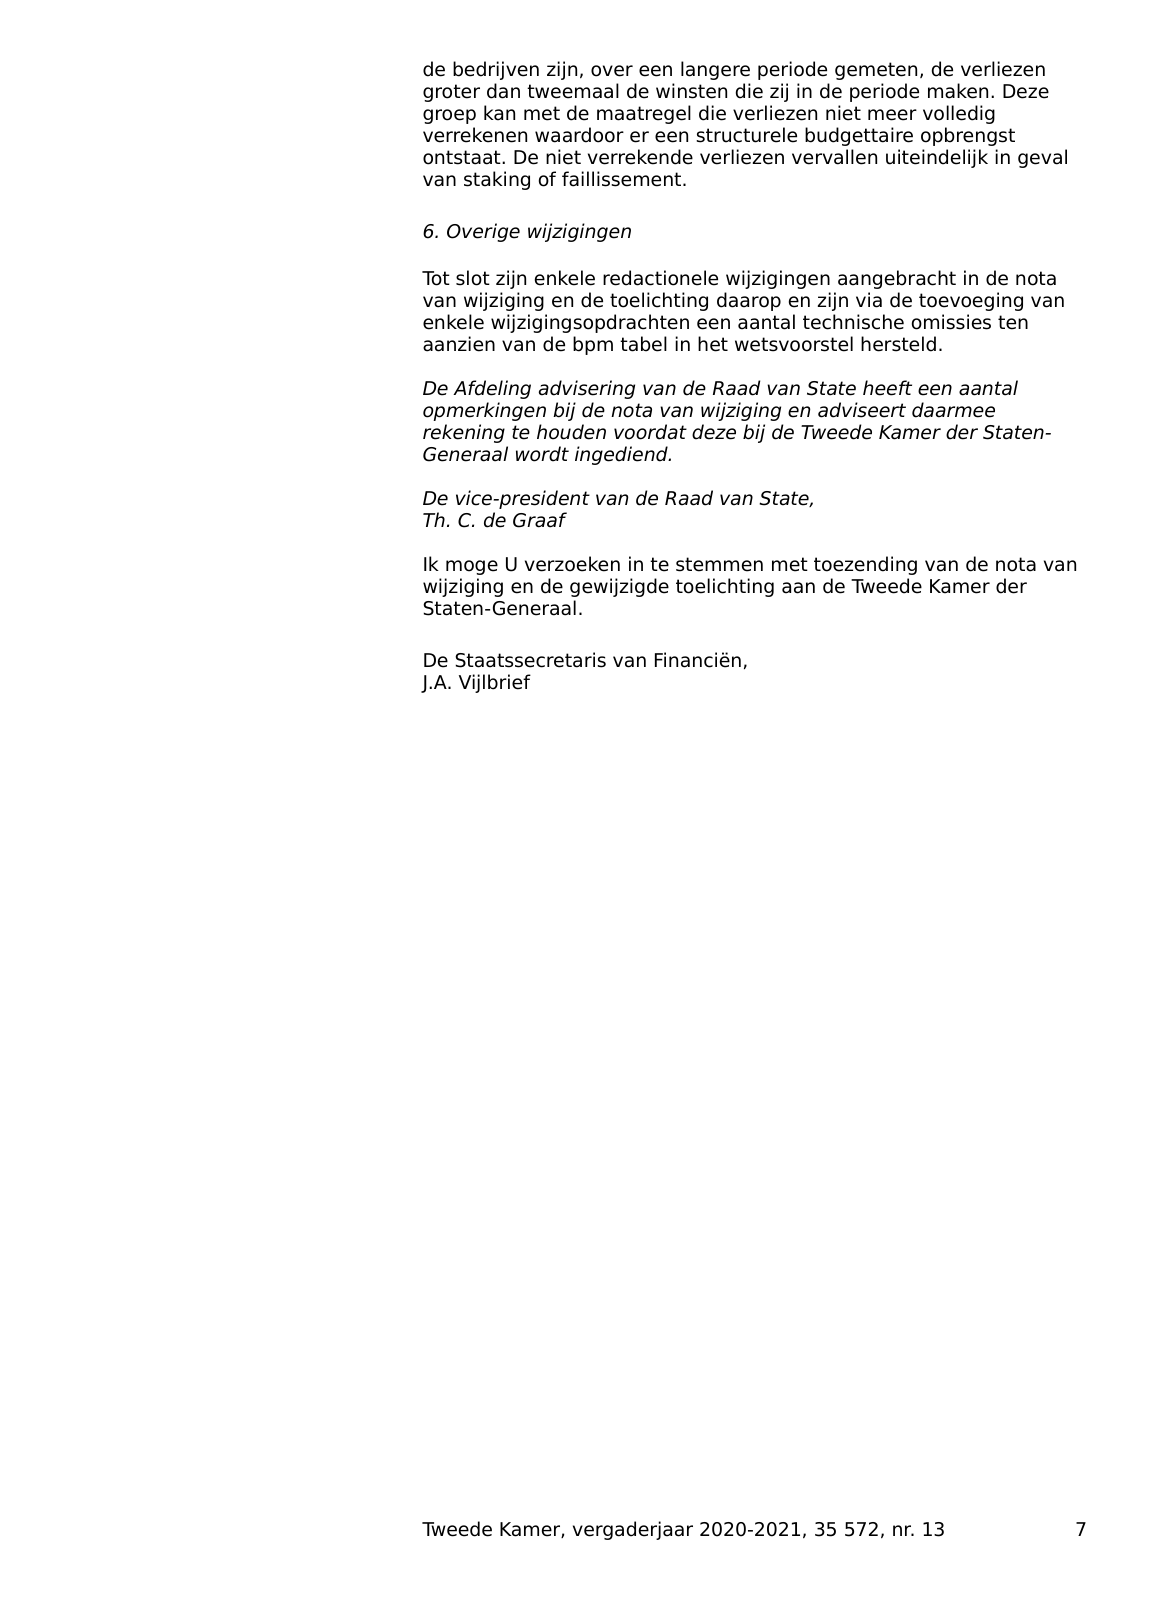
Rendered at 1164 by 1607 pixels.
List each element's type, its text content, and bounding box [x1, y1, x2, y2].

text Tot slot zijn enkele redactionele wijzigingen aangebracht in de nota van wijziging en de toelichting daarop en zijn via de toevoeging van enkele wijzigingsopdrachten een aantal technische omissies ten aanzien van de bpm tabel in het wetsvoorstel hersteld. [422, 268, 1087, 356]
text De Staatssecretaris van Financiën, J.A. Vijlbrief [422, 650, 1087, 694]
text Th. C. de Graaf [422, 510, 1087, 532]
text Ik moge U verzoeken in te stemmen met toezending van de nota van wijziging en de gewijzigde toelichting aan de Tweede Kamer der Staten-Generaal. [422, 554, 1087, 620]
text de bedrijven zijn, over een langere periode gemeten, de verliezen groter dan tweemaal de winsten die zij in de periode maken. Deze groep kan met de maatregel die verliezen niet meer volledig verrekenen waardoor er een structurele budgettaire opbrengst ontstaat. De niet verrekende verliezen vervallen uiteindelijk in geval van staking of faillissement. [422, 59, 1087, 191]
subtitle 6. Overige wijzigingen [422, 221, 1087, 243]
text De vice-president van de Raad van State, [422, 488, 1087, 510]
text De Afdeling advisering van de Raad van State heeft een aantal opmerkingen bij de nota van wijziging en adviseert daarmee rekening te houden voordat deze bij de Tweede Kamer der Staten-Generaal wordt ingediend. [422, 378, 1087, 466]
